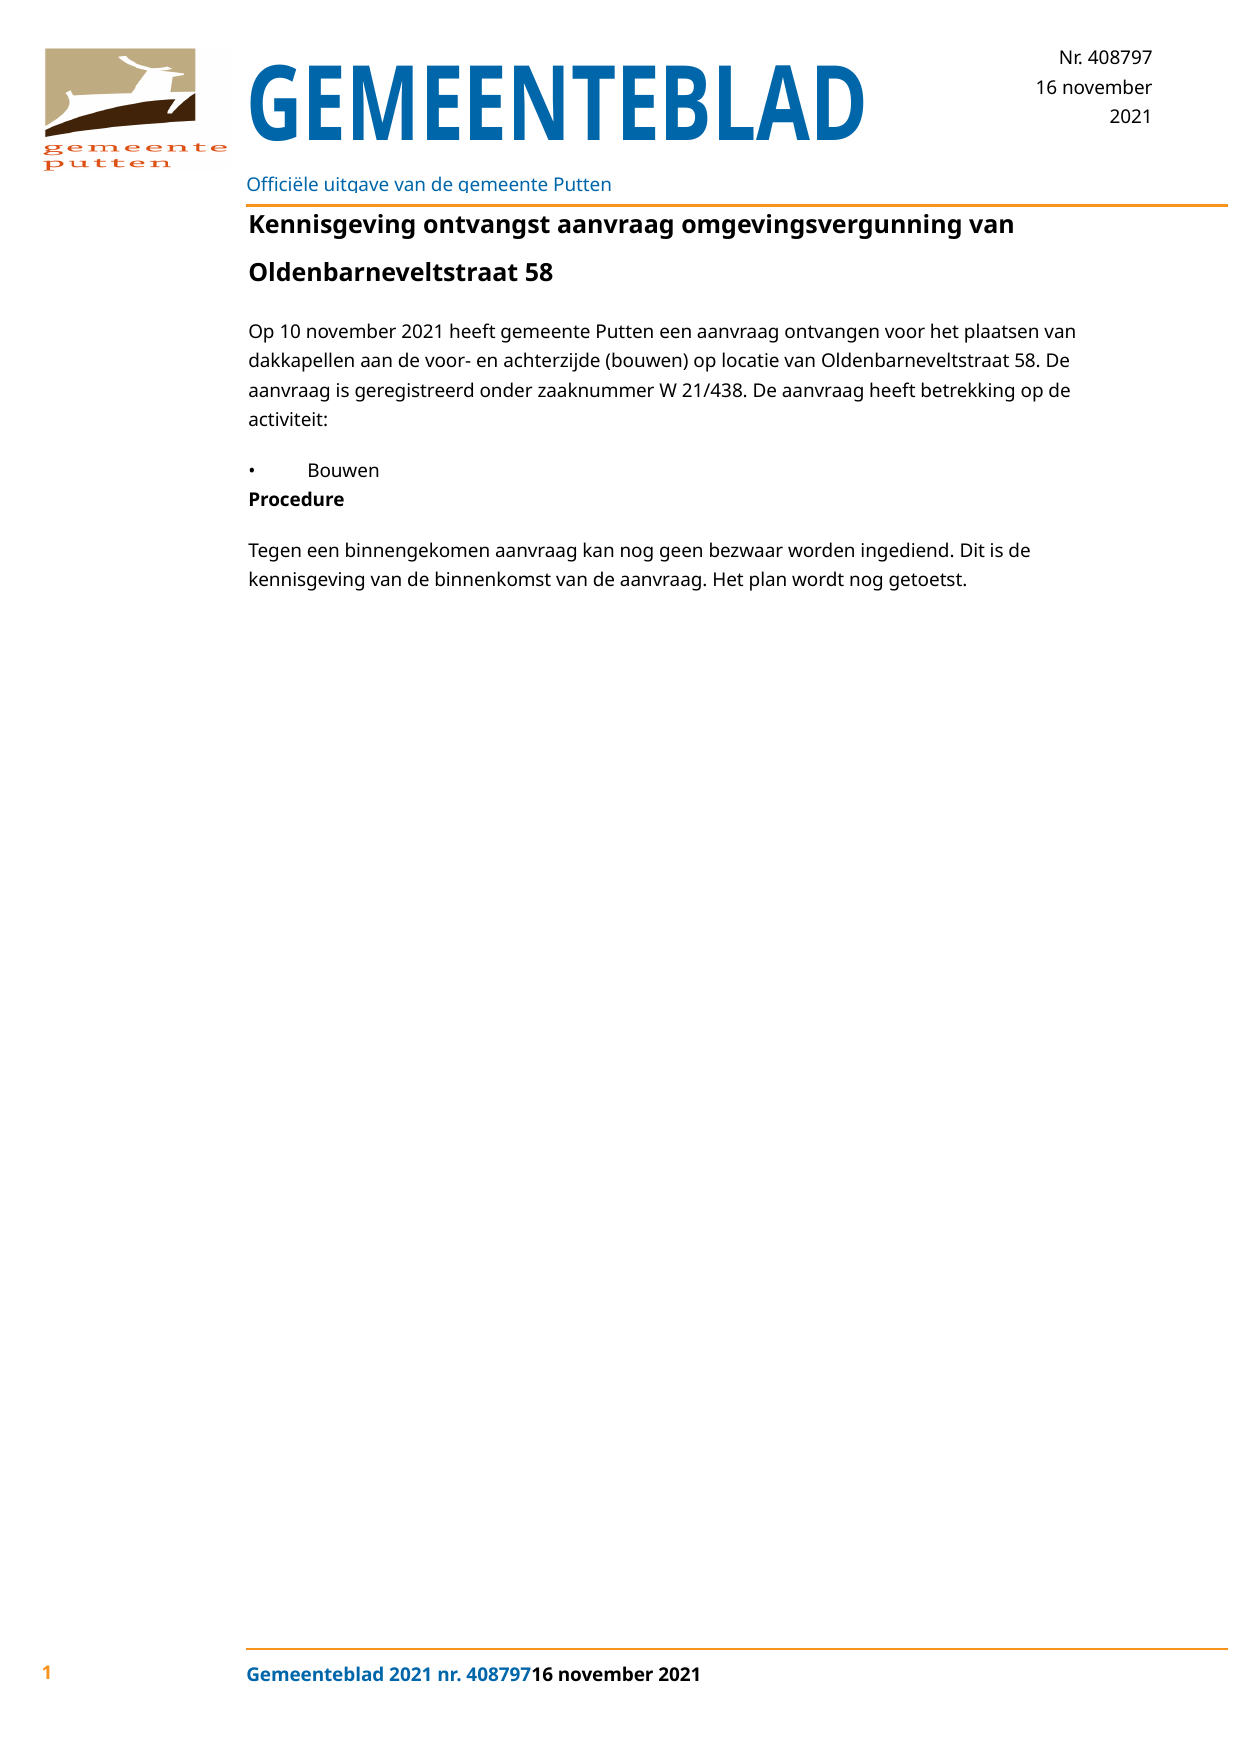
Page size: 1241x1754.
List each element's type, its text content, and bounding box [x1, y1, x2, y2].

text Op 10 november 2021 heeft gemeente Putten een aanvraag ontvangen voor het plaatsen van dakkapellen aan de voor- en achterzijde (bouwen) op locatie van Oldenbarneveltstraat 58. De aanvraag is geregistreerd onder zaaknummer W 21/438. De aanvraag heeft betrekking op de activiteit: [248, 318, 1152, 432]
picture [41, 47, 231, 172]
text Tegen een binnengekomen aanvraag kan nog geen bezwaar worden ingediend. Dit is de kennisgeving van de binnenkomst van de aanvraag. Het plan wordt nog getoetst. [248, 537, 1152, 592]
text Kennisgeving ontvangst aanvraag omgevingsvergunning van Oldenbarneveltstraat 58 [248, 207, 1152, 288]
list Bouwen [248, 457, 1152, 483]
text Procedure [248, 487, 1152, 512]
